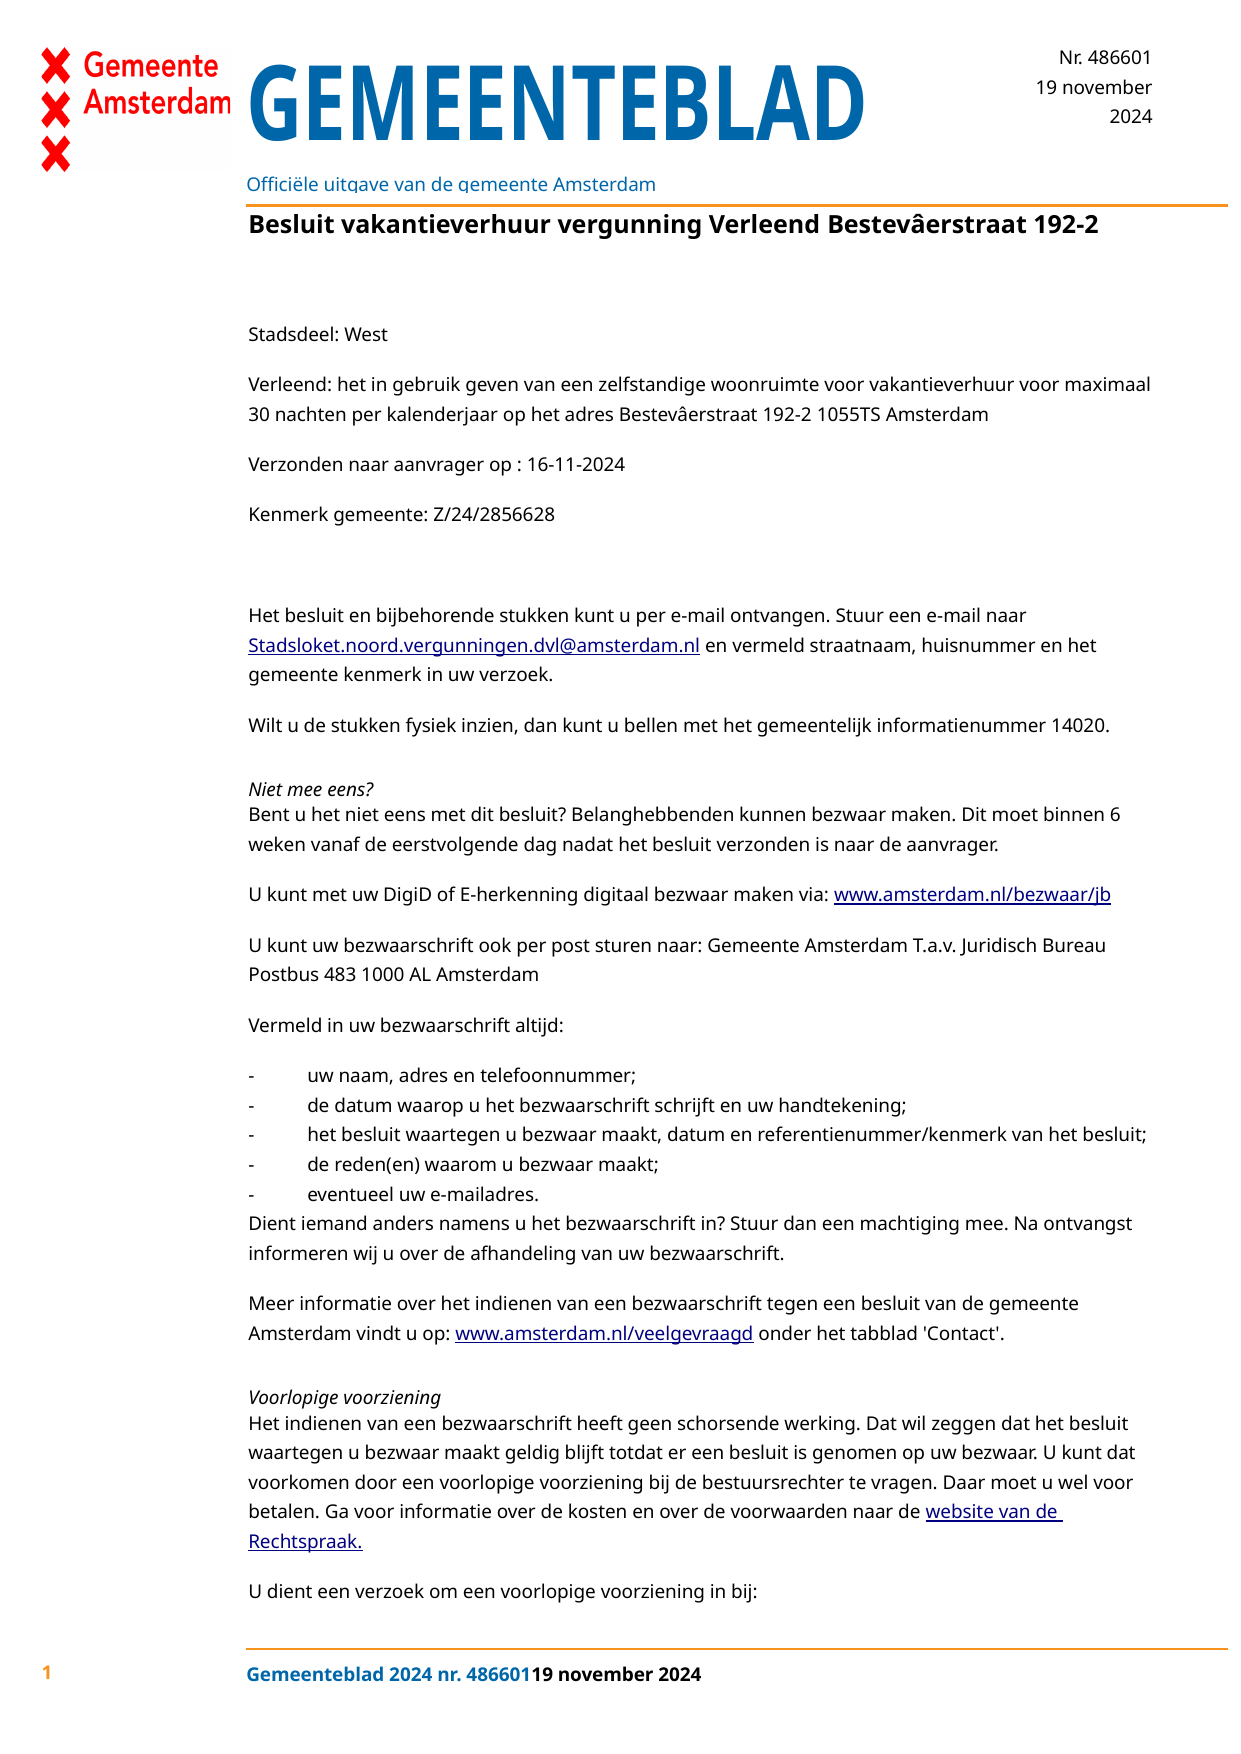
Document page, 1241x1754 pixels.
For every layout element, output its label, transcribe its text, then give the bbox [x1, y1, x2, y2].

text Voorlopige voorziening [248, 1384, 1152, 1410]
text Kenmerk gemeente: Z/24/2856628 [248, 502, 1152, 527]
text Wilt u de stukken fysiek inzien, dan kunt u bellen met het gemeentelijk informatienummer 14020. [248, 712, 1152, 738]
text Verzonden naar aanvrager op : 16-11-2024 [248, 451, 1152, 477]
picture [41, 47, 231, 172]
text Stadsdeel: West [248, 321, 1152, 346]
text Besluit vakantieverhuur vergunning Verleend Bestevâerstraat 192-2 [248, 207, 1152, 241]
text Verleend: het in gebruik geven van een zelfstandige woonruimte voor vakantieverhuur voor maximaal 30 nachten per kalenderjaar op het adres Bestevâerstraat 192-2 1055TS Amsterdam [248, 371, 1152, 426]
list het besluit waartegen u bezwaar maakt, datum en referentienummer/kenmerk van het besluit; [248, 1122, 1152, 1147]
text Niet mee eens? [248, 776, 1152, 802]
list eventueel uw e-mailadres. [248, 1181, 1152, 1207]
text Het besluit en bijbehorende stukken kunt u per e-mail ontvangen. Stuur een e-mail naar Stadsloket.noord.vergunningen.dvl@amsterdam.nl en vermeld straatnaam, huisnummer en het gemeente kenmerk in uw verzoek. [248, 602, 1152, 687]
text Vermeld in uw bezwaarschrift altijd: [248, 1012, 1152, 1038]
text Meer informatie over het indienen van een bezwaarschrift tegen een besluit van de gemeente Amsterdam vindt u op: www.amsterdam.nl/veelgevraagd onder het tabblad 'Contact'. [248, 1290, 1152, 1346]
text Bent u het niet eens met dit besluit? Belanghebbenden kunnen bezwaar maken. Dit moet binnen 6 weken vanaf de eerstvolgende dag nadat het besluit verzonden is naar de aanvrager. [248, 802, 1152, 857]
list de reden(en) waarom u bezwaar maakt; [248, 1151, 1152, 1177]
text Het indienen van een bezwaarschrift heeft geen schorsende werking. Dat wil zeggen dat het besluit waartegen u bezwaar maakt geldig blijft totdat er een besluit is genomen op uw bezwaar. U kunt dat voorkomen door een voorlopige voorziening bij de bestuursrechter te vragen. Daar moet u wel voor betalen. Ga voor informatie over de kosten en over de voorwaarden naar de website van de Rechtspraak. [248, 1410, 1152, 1554]
text U kunt uw bezwaarschrift ook per post sturen naar: Gemeente Amsterdam T.a.v. Juridisch Bureau Postbus 483 1000 AL Amsterdam [248, 932, 1152, 987]
text U dient een verzoek om een voorlopige voorziening in bij: [248, 1578, 1152, 1604]
text Dient iemand anders namens u het bezwaarschrift in? Stuur dan een machtiging mee. Na ontvangst informeren wij u over de afhandeling van uw bezwaarschrift. [248, 1210, 1152, 1266]
list uw naam, adres en telefoonnummer; [248, 1062, 1152, 1088]
list de datum waarop u het bezwaarschrift schrijft en uw handtekening; [248, 1092, 1152, 1118]
text U kunt met uw DigiD of E-herkenning digitaal bezwaar maken via: www.amsterdam.nl/bezwaar/jb [248, 882, 1152, 907]
